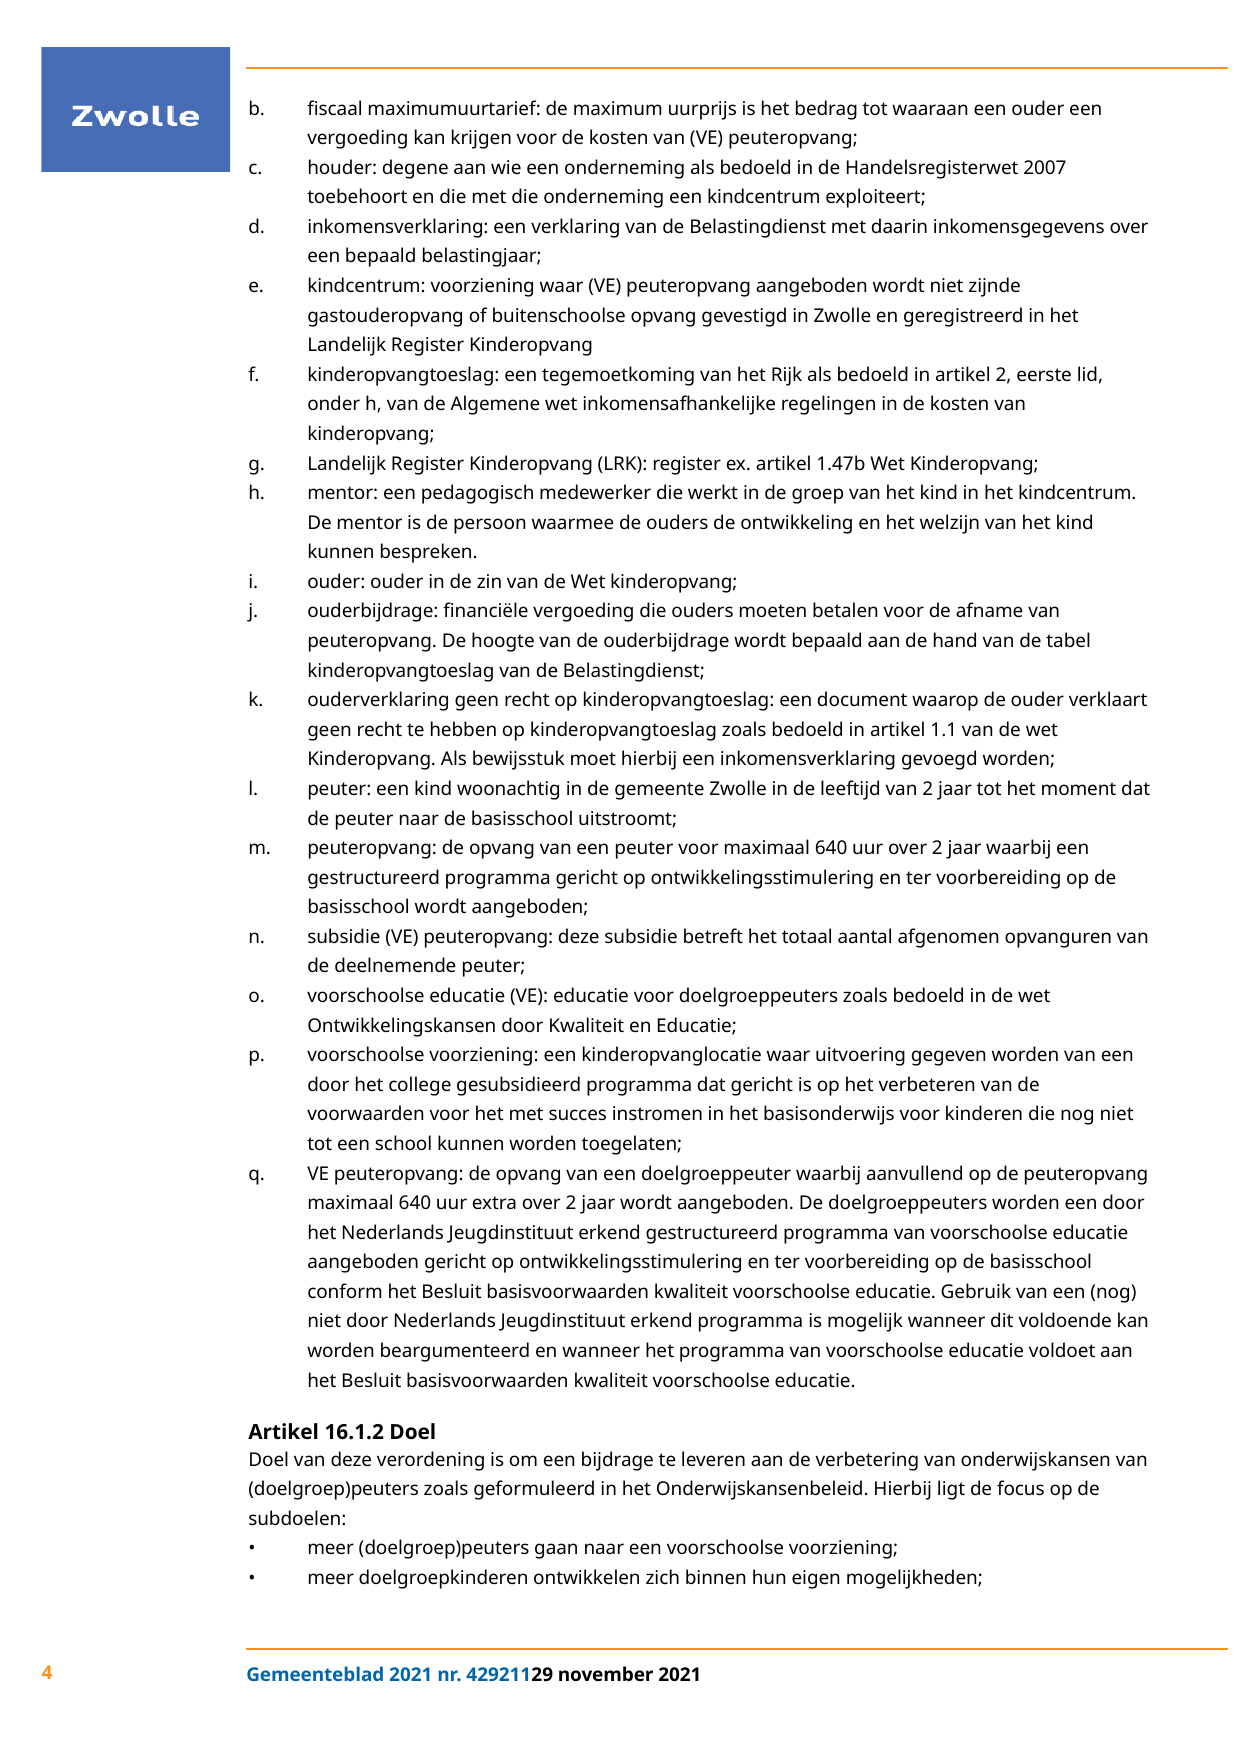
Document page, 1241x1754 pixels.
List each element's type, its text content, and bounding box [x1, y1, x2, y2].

list meer (doelgroep)peuters gaan naar een voorschoolse voorziening; [248, 1534, 1152, 1560]
list ouderbijdrage: financiële vergoeding die ouders moeten betalen voor de afname van peuteropvang. De hoogte van de ouderbijdrage wordt bepaald aan de hand van de tabel kinderopvangtoeslag van de Belastingdienst; [248, 598, 1152, 683]
list peuteropvang: de opvang van een peuter voor maximaal 640 uur over 2 jaar waarbij een gestructureerd programma gericht op ontwikkelingsstimulering en ter voorbereiding op de basisschool wordt aangeboden; [248, 834, 1152, 919]
list ouderverklaring geen recht op kinderopvangtoeslag: een document waarop de ouder verklaart geen recht te hebben op kinderopvangtoeslag zoals bedoeld in artikel 1.1 van de wet Kinderopvang. Als bewijsstuk moet hierbij een inkomensverklaring gevoegd worden; [248, 686, 1152, 771]
list meer doelgroepkinderen ontwikkelen zich binnen hun eigen mogelijkheden; [248, 1564, 1152, 1590]
text Doel van deze verordening is om een bijdrage te leveren aan de verbetering van onderwijskansen van (doelgroep)peuters zoals geformuleerd in het Onderwijskansenbeleid. Hierbij ligt de focus op de subdoelen: [248, 1446, 1152, 1531]
list ouder: ouder in de zin van de Wet kinderopvang; [248, 568, 1152, 594]
list Landelijk Register Kinderopvang (LRK): register ex. artikel 1.47b Wet Kinderopvang; [248, 450, 1152, 476]
list mentor: een pedagogisch medewerker die werkt in de groep van het kind in het kindcentrum. De mentor is de persoon waarmee de ouders de ontwikkeling en het welzijn van het kind kunnen bespreken. [248, 479, 1152, 564]
list houder: degene aan wie een onderneming als bedoeld in de Handelsregisterwet 2007 toebehoort en die met die onderneming een kindcentrum exploiteert; [248, 154, 1152, 209]
list kindcentrum: voorziening waar (VE) peuteropvang aangeboden wordt niet zijnde gastouderopvang of buitenschoolse opvang gevestigd in Zwolle en geregistreerd in het Landelijk Register Kinderopvang [248, 272, 1152, 357]
list fiscaal maximumuurtarief: de maximum uurprijs is het bedrag tot waaraan een ouder een vergoeding kan krijgen voor de kosten van (VE) peuteropvang; [248, 95, 1152, 150]
picture [41, 47, 231, 172]
list voorschoolse educatie (VE): educatie voor doelgroeppeuters zoals bedoeld in de wet Ontwikkelingskansen door Kwaliteit en Educatie; [248, 982, 1152, 1038]
list VE peuteropvang: de opvang van een doelgroeppeuter waarbij aanvullend op de peuteropvang maximaal 640 uur extra over 2 jaar wordt aangeboden. De doelgroeppeuters worden een door het Nederlands Jeugdinstituut erkend gestructureerd programma van voorschoolse educatie aangeboden gericht op ontwikkelingsstimulering en ter voorbereiding op de basisschool conform het Besluit basisvoorwaarden kwaliteit voorschoolse educatie. Gebruik van een (nog) niet door Nederlands Jeugdinstituut erkend programma is mogelijk wanneer dit voldoende kan worden beargumenteerd en wanneer het programma van voorschoolse educatie voldoet aan het Besluit basisvoorwaarden kwaliteit voorschoolse educatie. [248, 1160, 1152, 1393]
list inkomensverklaring: een verklaring van de Belastingdienst met daarin inkomensgegevens over een bepaald belastingjaar; [248, 213, 1152, 268]
list voorschoolse voorziening: een kinderopvanglocatie waar uitvoering gegeven worden van een door het college gesubsidieerd programma dat gericht is op het verbeteren van de voorwaarden voor het met succes instromen in het basisonderwijs voor kinderen die nog niet tot een school kunnen worden toegelaten; [248, 1041, 1152, 1156]
list peuter: een kind woonachtig in de gemeente Zwolle in de leeftijd van 2 jaar tot het moment dat de peuter naar de basisschool uitstroomt; [248, 775, 1152, 831]
list subsidie (VE) peuteropvang: deze subsidie betreft het totaal aantal afgenomen opvanguren van de deelnemende peuter; [248, 923, 1152, 978]
list kinderopvangtoeslag: een tegemoetkoming van het Rijk als bedoeld in artikel 2, eerste lid, onder h, van de Algemene wet inkomensafhankelijke regelingen in de kosten van kinderopvang; [248, 361, 1152, 446]
text Artikel 16.1.2 Doel [248, 1417, 1152, 1446]
